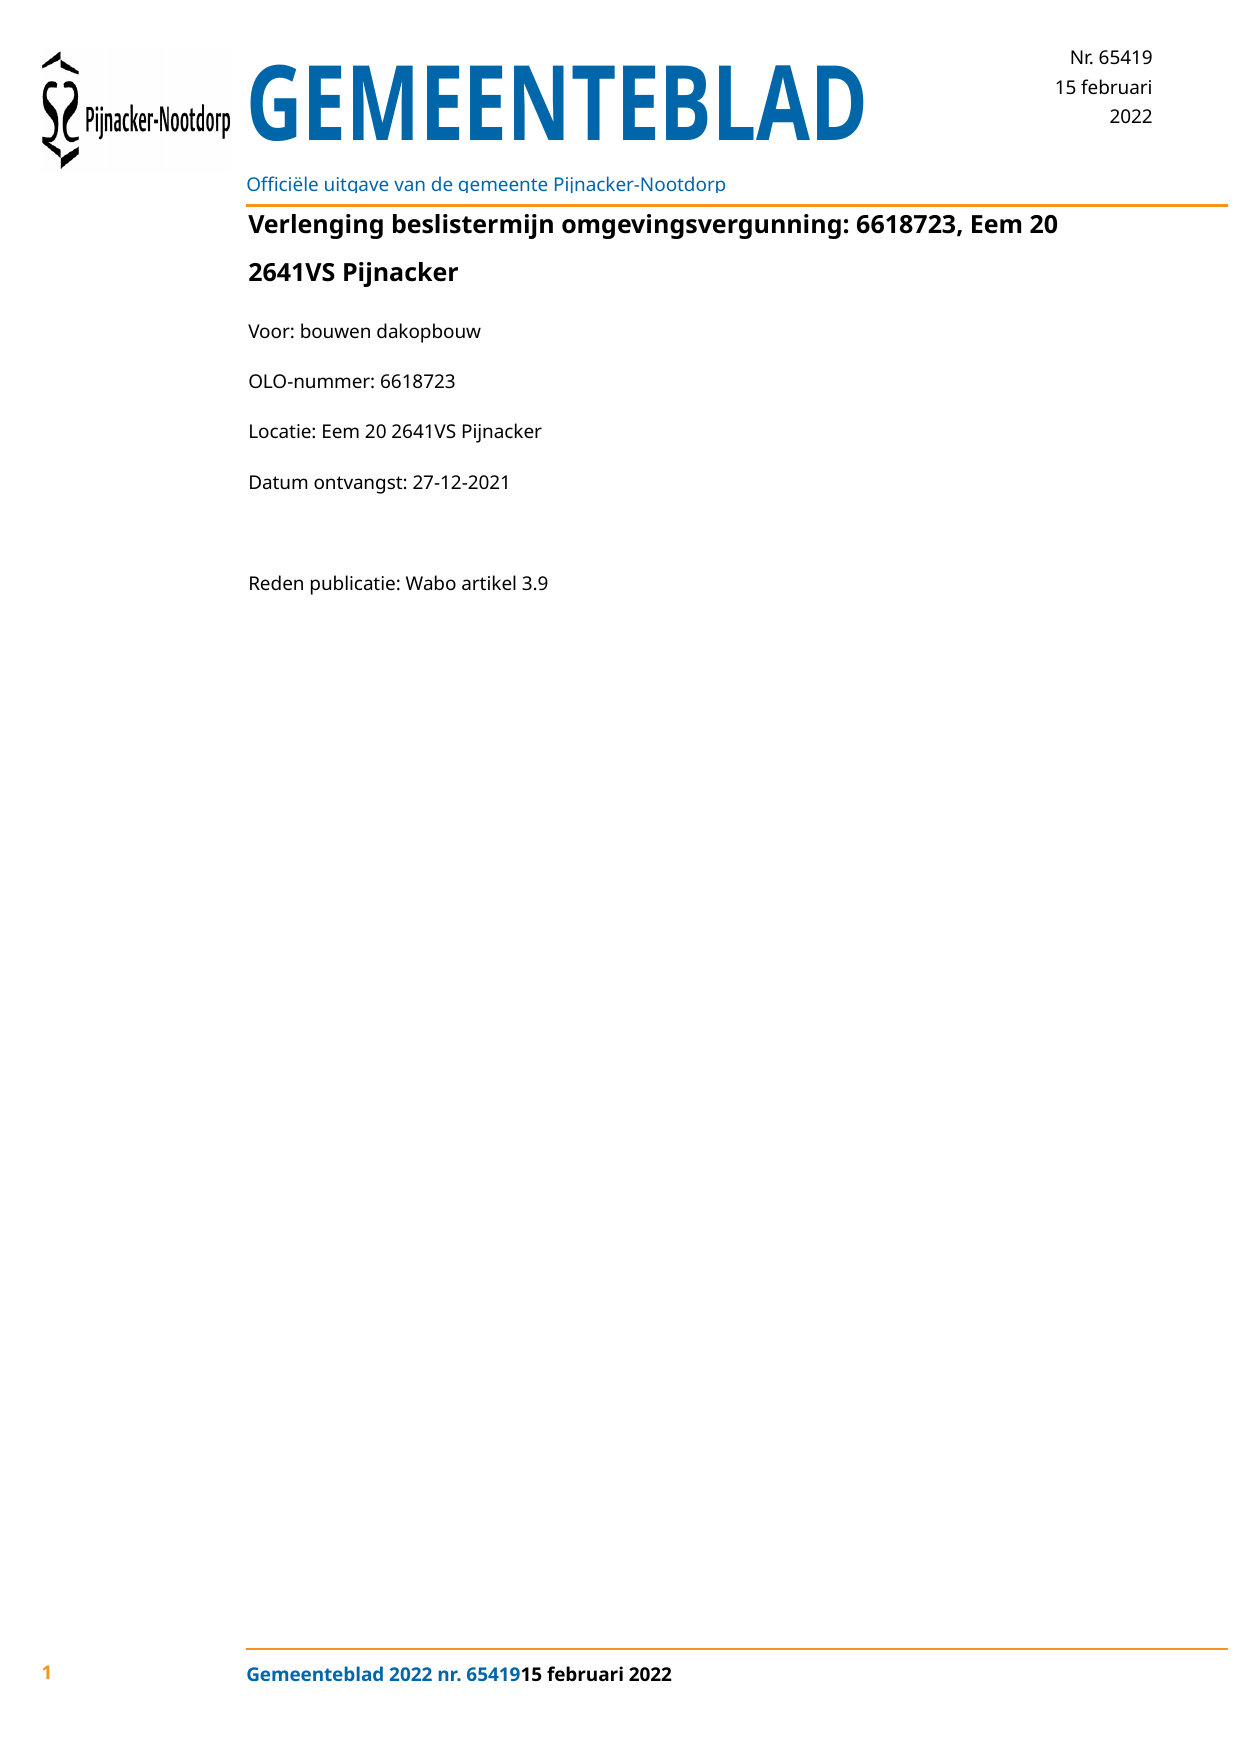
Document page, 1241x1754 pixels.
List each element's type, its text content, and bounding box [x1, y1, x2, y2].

text Datum ontvangst: 27-12-2021 [248, 469, 1152, 495]
text Locatie: Eem 20 2641VS Pijnacker [248, 419, 1152, 444]
text Reden publicatie: Wabo artikel 3.9 [248, 570, 1152, 596]
text Verlenging beslistermijn omgevingsvergunning: 6618723, Eem 20 2641VS Pijnacker [248, 207, 1152, 288]
picture [41, 47, 231, 172]
text OLO-nummer: 6618723 [248, 368, 1152, 394]
text Voor: bouwen dakopbouw [248, 318, 1152, 344]
